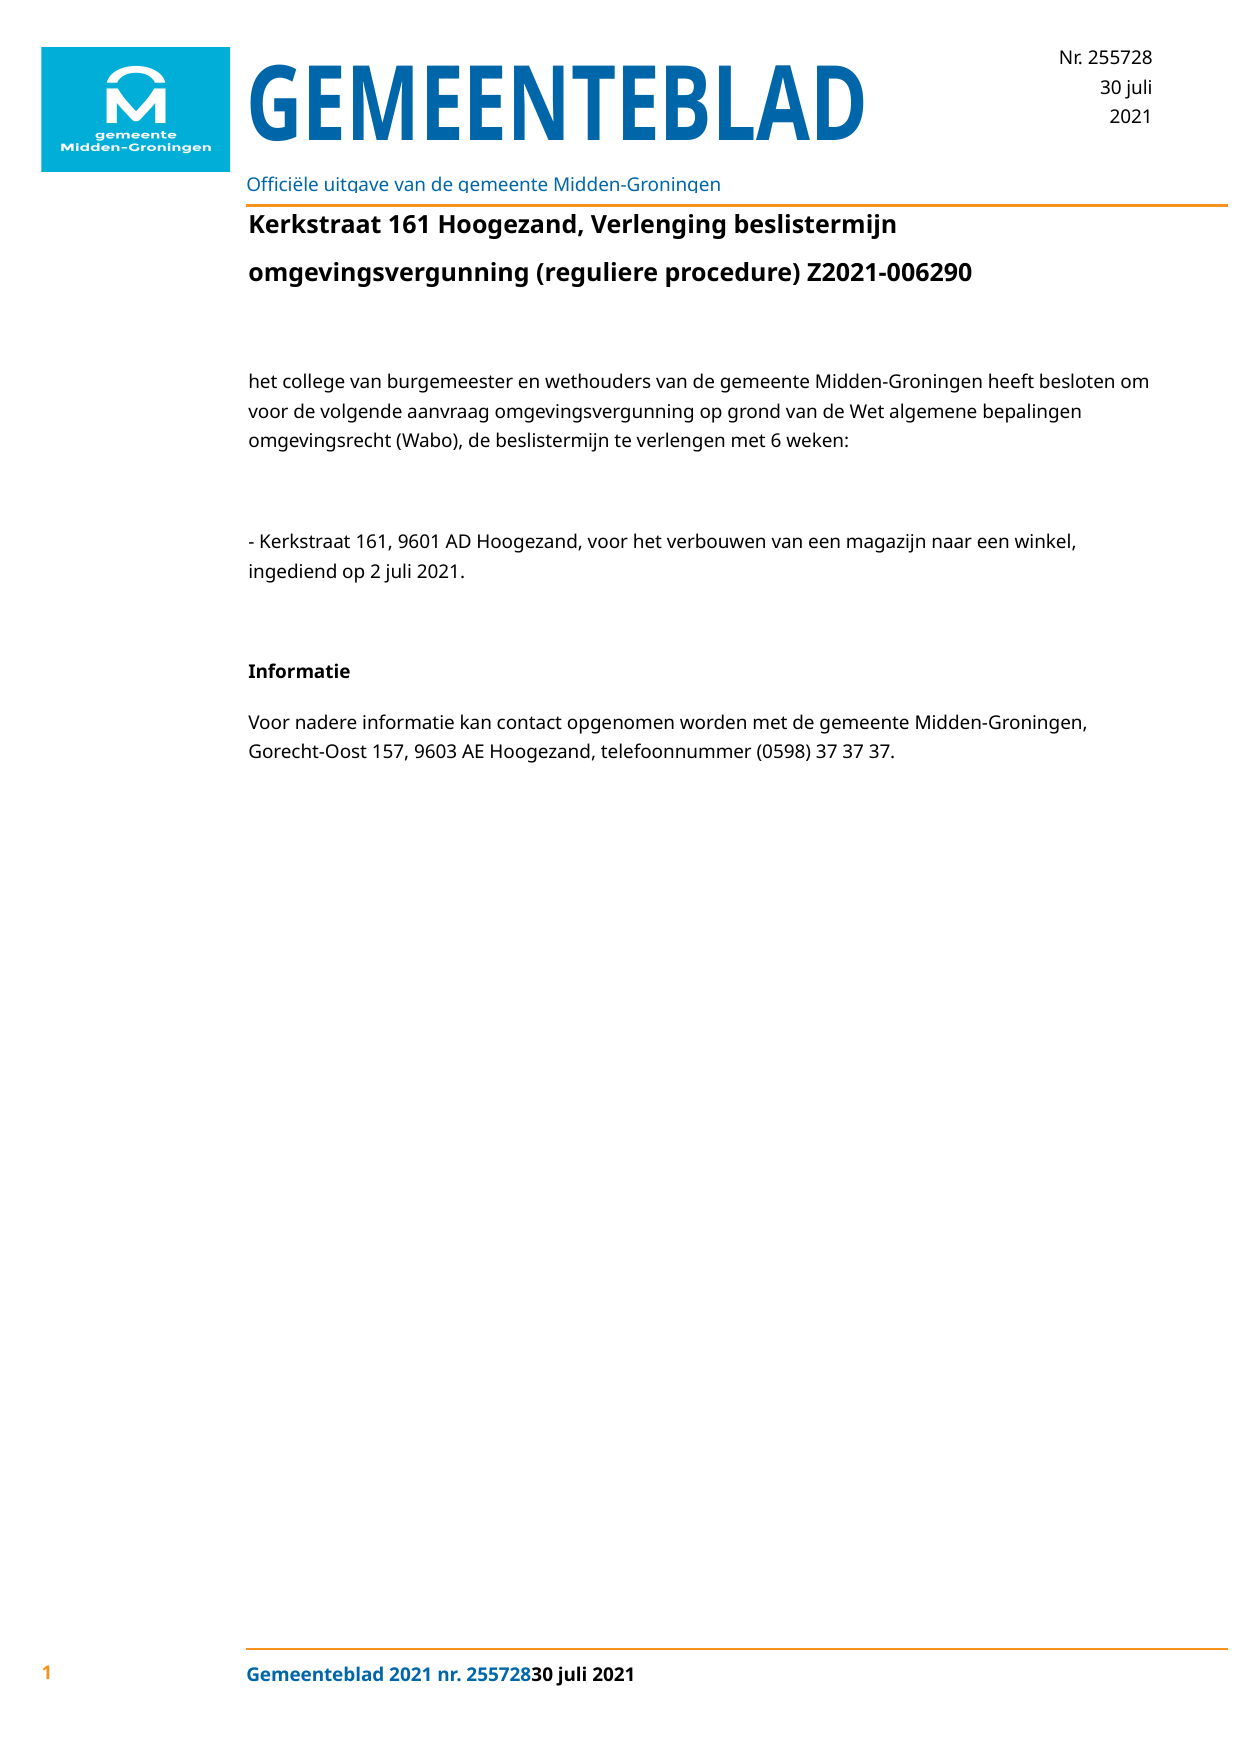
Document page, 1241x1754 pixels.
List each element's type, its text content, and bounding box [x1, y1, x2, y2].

text Kerkstraat 161 Hoogezand, Verlenging beslistermijn omgevingsvergunning (reguliere procedure) Z2021-006290 [248, 207, 1152, 288]
picture [184, 146, 190, 153]
text Informatie [248, 659, 1152, 684]
text het college van burgemeester en wethouders van de gemeente Midden-Groningen heeft besloten om voor de volgende aanvraag omgevingsvergunning op grond van de Wet algemene bepalingen omgevingsrecht (Wabo), de beslistermijn te verlengen met 6 weken: [248, 368, 1152, 453]
picture [107, 89, 165, 122]
text - Kerkstraat 161, 9601 AD Hoogezand, voor het verbouwen van een magazijn naar een winkel, ingediend op 2 juli 2021. [248, 528, 1152, 584]
picture [108, 66, 164, 82]
text Voor nadere informatie kan contact opgenomen worden met de gemeente Midden-Groningen, Gorecht-Oost 157, 9603 AE Hoogezand, telefoonnummer (0598) 37 37 37. [248, 709, 1152, 764]
